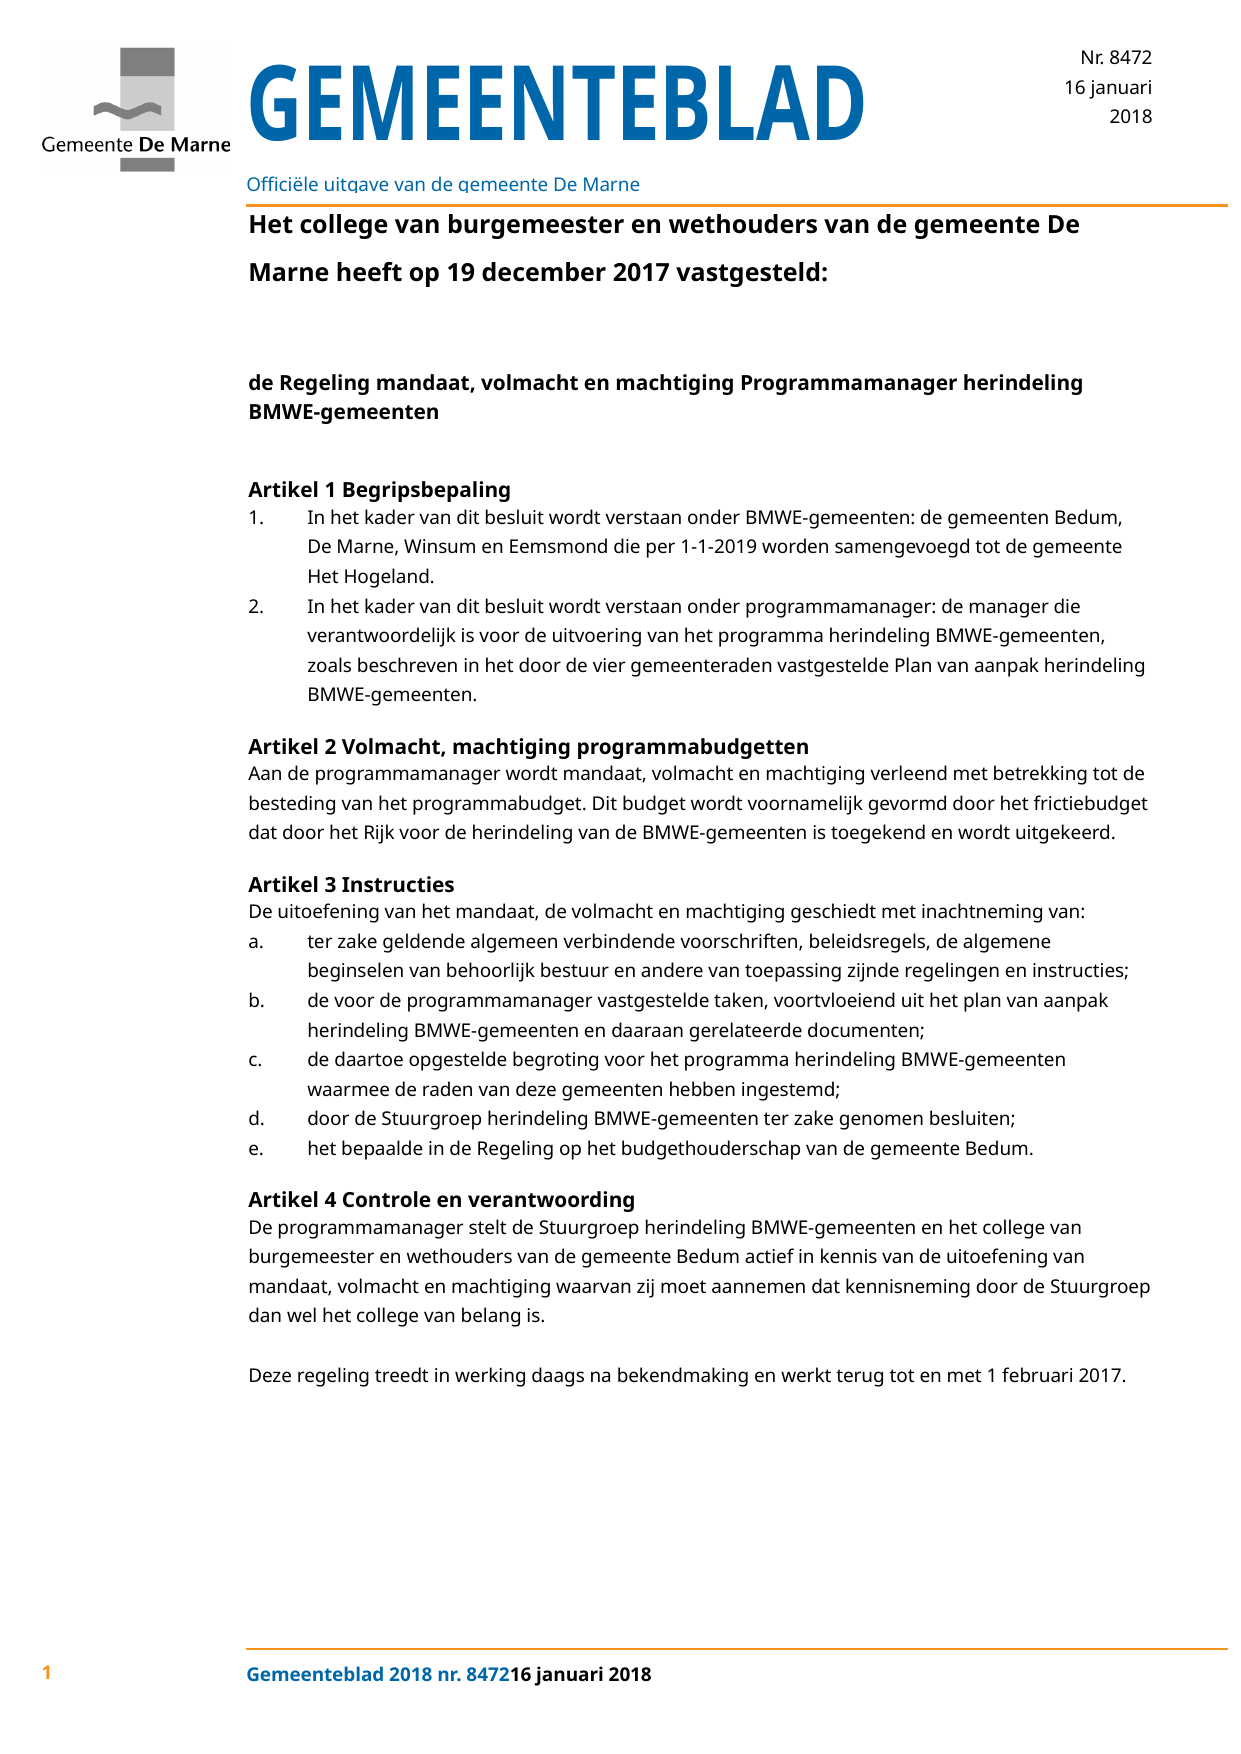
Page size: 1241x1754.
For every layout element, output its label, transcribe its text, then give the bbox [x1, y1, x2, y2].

list In het kader van dit besluit wordt verstaan onder BMWE-gemeenten: de gemeenten Bedum, De Marne, Winsum en Eemsmond die per 1-1-2019 worden samengevoegd tot de gemeente Het Hogeland. [248, 504, 1152, 589]
text Artikel 1 Begripsbepaling [248, 476, 1152, 504]
text De uitoefening van het mandaat, de volmacht en machtiging geschiedt met inachtneming van: [248, 898, 1152, 924]
text De programmamanager stelt de Stuurgroep herindeling BMWE-gemeenten en het college van burgemeester en wethouders van de gemeente Bedum actief in kennis van de uitoefening van mandaat, volmacht en machtiging waarvan zij moet aannemen dat kennisneming door de Stuurgroep dan wel het college van belang is. [248, 1214, 1152, 1328]
text Aan de programmamanager wordt mandaat, volmacht en machtiging verleend met betrekking tot de besteding van het programmabudget. Dit budget wordt voornamelijk gevormd door het frictiebudget dat door het Rijk voor de herindeling van de BMWE-gemeenten is toegekend en wordt uitgekeerd. [248, 760, 1152, 845]
text Artikel 4 Controle en verantwoording [248, 1186, 1152, 1214]
list door de Stuurgroep herindeling BMWE-gemeenten ter zake genomen besluiten; [248, 1106, 1152, 1131]
text Artikel 2 Volmacht, machtiging programmabudgetten [248, 732, 1152, 760]
text Artikel 3 Instructies [248, 870, 1152, 898]
list het bepaalde in de Regeling op het budgethouderschap van de gemeente Bedum. [248, 1135, 1152, 1161]
picture [41, 47, 231, 172]
text Het college van burgemeester en wethouders van de gemeente De Marne heeft op 19 december 2017 vastgesteld: [248, 207, 1152, 288]
list In het kader van dit besluit wordt verstaan onder programmamanager: de manager die verantwoordelijk is voor de uitvoering van het programma herindeling BMWE-gemeenten, zoals beschreven in het door de vier gemeenteraden vastgestelde Plan van aanpak herindeling BMWE-gemeenten. [248, 593, 1152, 707]
list de daartoe opgestelde begroting voor het programma herindeling BMWE-gemeenten waarmee de raden van deze gemeenten hebben ingestemd; [248, 1046, 1152, 1102]
list ter zake geldende algemeen verbindende voorschriften, beleidsregels, de algemene beginselen van behoorlijk bestuur en andere van toepassing zijnde regelingen en instructies; [248, 928, 1152, 983]
text de Regeling mandaat, volmacht en machtiging Programmamanager herindeling BMWE-gemeenten [248, 368, 1152, 425]
list de voor de programmamanager vastgestelde taken, voortvloeiend uit het plan van aanpak herindeling BMWE-gemeenten en daaraan gerelateerde documenten; [248, 987, 1152, 1042]
text Deze regeling treedt in werking daags na bekendmaking en werkt terug tot en met 1 februari 2017. [248, 1362, 1152, 1388]
